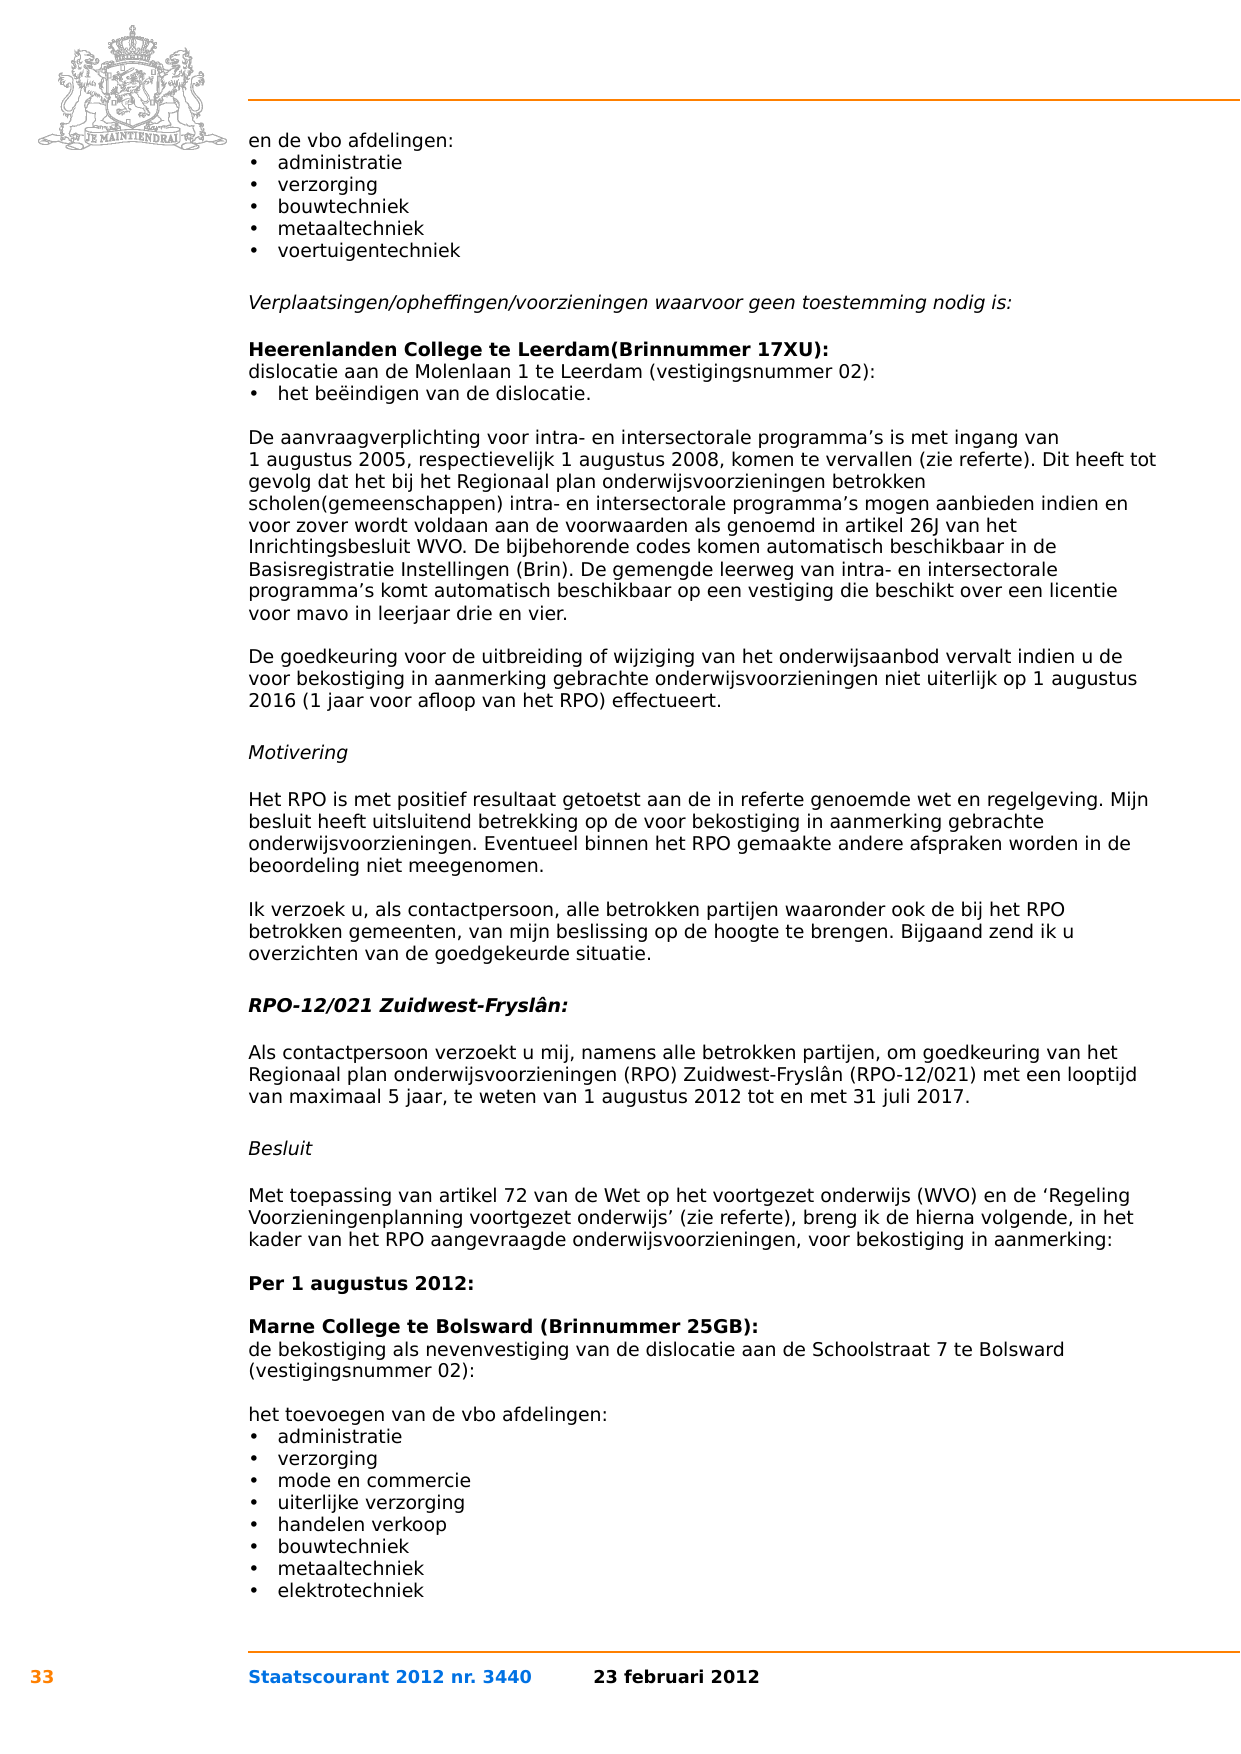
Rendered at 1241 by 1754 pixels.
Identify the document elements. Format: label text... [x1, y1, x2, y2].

text • handelen verkoop [248, 1514, 1163, 1536]
text dislocatie aan de Molenlaan 1 te Leerdam (vestigingsnummer 02): [248, 361, 1163, 383]
subtitle RPO-12/021 Zuidwest-Fryslân: [248, 995, 1163, 1017]
text • elektrotechniek [248, 1580, 1163, 1602]
text • administratie [248, 152, 1163, 174]
text • verzorging [248, 1448, 1163, 1470]
subtitle Verplaatsingen/opheffingen/voorzieningen waarvoor geen toestemming nodig is: [248, 292, 1163, 314]
text Het RPO is met positief resultaat getoetst aan de in referte genoemde wet en regelgeving. Mijn besluit heeft uitsluitend betrekking op de voor bekostiging in aanmerking gebrachte onderwijsvoorzieningen. Eventueel binnen het RPO gemaakte andere afspraken worden in de beoordeling niet meegenomen. [248, 789, 1163, 877]
picture [38, 25, 227, 150]
text De aanvraagverplichting voor intra- en intersectorale programma’s is met ingang van 1 augustus 2005, respectievelijk 1 augustus 2008, komen te vervallen (zie referte). Dit heeft tot gevolg dat het bij het Regionaal plan onderwijsvoorzieningen betrokken scholen(gemeenschappen) intra- en intersectorale programma’s mogen aanbieden indien en voor zover wordt voldaan aan de voorwaarden als genoemd in artikel 26J van het Inrichtingsbesluit WVO. De bijbehorende codes komen automatisch beschikbaar in de Basisregistratie Instellingen (Brin). De gemengde leerweg van intra- en intersectorale programma’s komt automatisch beschikbaar op een vestiging die beschikt over een licentie voor mavo in leerjaar drie en vier. [248, 427, 1163, 624]
text Per 1 augustus 2012: [248, 1273, 1163, 1294]
text • uiterlijke verzorging [248, 1492, 1163, 1514]
text Ik verzoek u, als contactpersoon, alle betrokken partijen waaronder ook de bij het RPO betrokken gemeenten, van mijn beslissing op de hoogte te brengen. Bijgaand zend ik u overzichten van de goedgekeurde situatie. [248, 899, 1163, 965]
text • bouwtechniek [248, 196, 1163, 218]
text het toevoegen van de vbo afdelingen: [248, 1404, 1163, 1426]
text • metaaltechniek [248, 1558, 1163, 1580]
text • bouwtechniek [248, 1536, 1163, 1558]
text • het beëindigen van de dislocatie. [248, 383, 1163, 405]
text de bekostiging als nevenvestiging van de dislocatie aan de Schoolstraat 7 te Bolsward (vestigingsnummer 02): [248, 1338, 1163, 1382]
text Met toepassing van artikel 72 van de Wet op het voortgezet onderwijs (WVO) en de ‘Regeling Voorzieningenplanning voortgezet onderwijs’ (zie referte), breng ik de hierna volgende, in het kader van het RPO aangevraagde onderwijsvoorzieningen, voor bekostiging in aanmerking: [248, 1185, 1163, 1251]
text • metaaltechniek [248, 218, 1163, 240]
text • mode en commercie [248, 1470, 1163, 1492]
text Marne College te Bolsward (Brinnummer 25GB): [248, 1316, 1163, 1338]
subtitle Besluit [248, 1138, 1163, 1160]
text • administratie [248, 1426, 1163, 1448]
text De goedkeuring voor de uitbreiding of wijziging van het onderwijsaanbod vervalt indien u de voor bekostiging in aanmerking gebrachte onderwijsvoorzieningen niet uiterlijk op 1 augustus 2016 (1 jaar voor afloop van het RPO) effectueert. [248, 646, 1163, 712]
text • voertuigentechniek [248, 240, 1163, 262]
text en de vbo afdelingen: [248, 130, 1163, 152]
text Heerenlanden College te Leerdam(Brinnummer 17XU): [248, 339, 1163, 361]
text • verzorging [248, 174, 1163, 196]
text Als contactpersoon verzoekt u mij, namens alle betrokken partijen, om goedkeuring van het Regionaal plan onderwijsvoorzieningen (RPO) Zuidwest-Fryslân (RPO-12/021) met een looptijd van maximaal 5 jaar, te weten van 1 augustus 2012 tot en met 31 juli 2017. [248, 1042, 1163, 1108]
subtitle Motivering [248, 742, 1163, 764]
